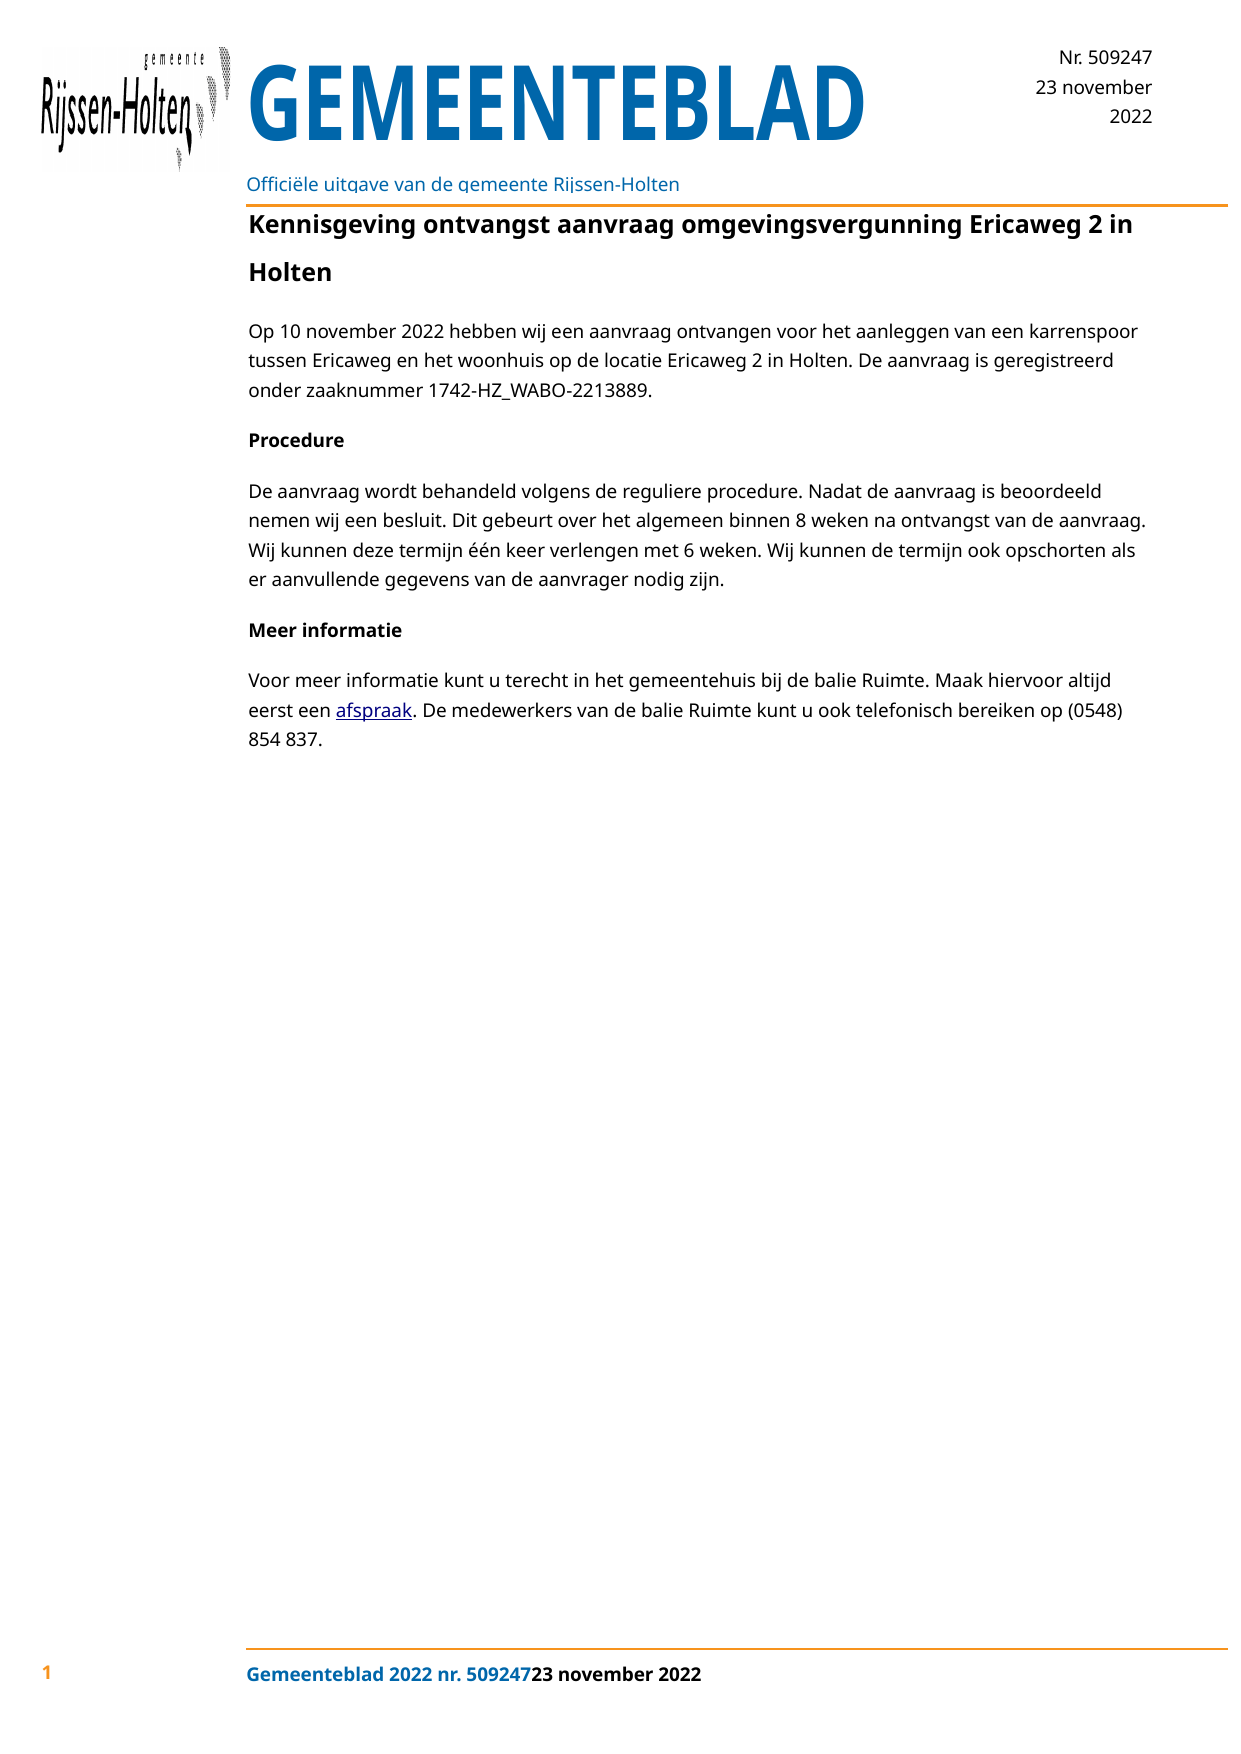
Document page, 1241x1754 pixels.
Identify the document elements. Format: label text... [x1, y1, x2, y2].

text Procedure [248, 427, 1152, 453]
text De aanvraag wordt behandeld volgens de reguliere procedure. Nadat de aanvraag is beoordeeld nemen wij een besluit. Dit gebeurt over het algemeen binnen 8 weken na ontvangst van de aanvraag. Wij kunnen deze termijn één keer verlengen met 6 weken. Wij kunnen de termijn ook opschorten als er aanvullende gegevens van de aanvrager nodig zijn. [248, 478, 1152, 592]
text Meer informatie [248, 617, 1152, 643]
text Kennisgeving ontvangst aanvraag omgevingsvergunning Ericaweg 2 in Holten [248, 207, 1152, 288]
text Op 10 november 2022 hebben wij een aanvraag ontvangen voor het aanleggen van een karrenspoor tussen Ericaweg en het woonhuis op de locatie Ericaweg 2 in Holten. De aanvraag is geregistreerd onder zaaknummer 1742-HZ_WABO-2213889. [248, 318, 1152, 403]
text Voor meer informatie kunt u terecht in het gemeentehuis bij de balie Ruimte. Maak hiervoor altijd eerst een afspraak. De medewerkers van de balie Ruimte kunt u ook telefonisch bereiken op (0548) 854 837. [248, 667, 1152, 752]
picture [41, 47, 231, 172]
